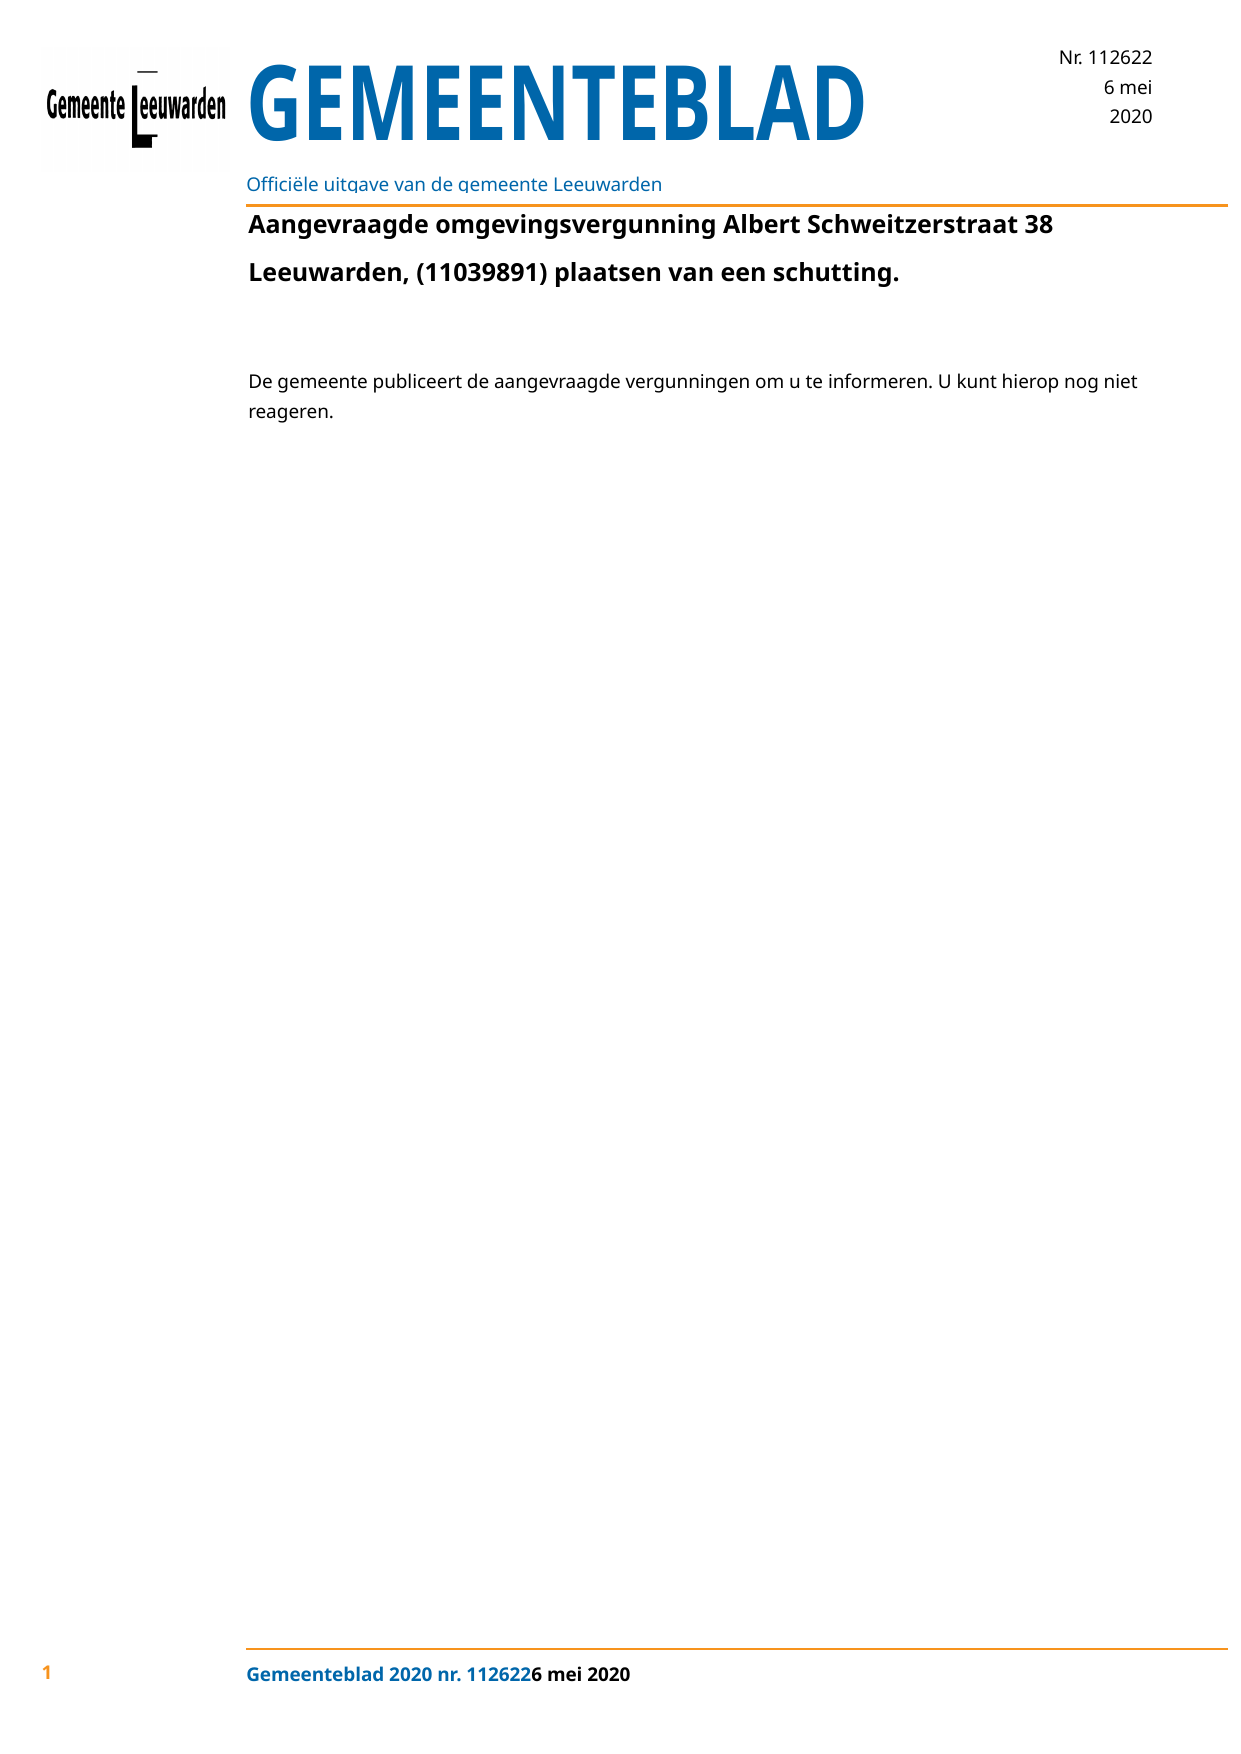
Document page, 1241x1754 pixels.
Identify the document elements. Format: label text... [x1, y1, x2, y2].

picture [41, 47, 231, 172]
text De gemeente publiceert de aangevraagde vergunningen om u te informeren. U kunt hierop nog niet reageren. [248, 368, 1152, 424]
text Aangevraagde omgevingsvergunning Albert Schweitzerstraat 38 Leeuwarden, (11039891) plaatsen van een schutting. [248, 207, 1152, 288]
